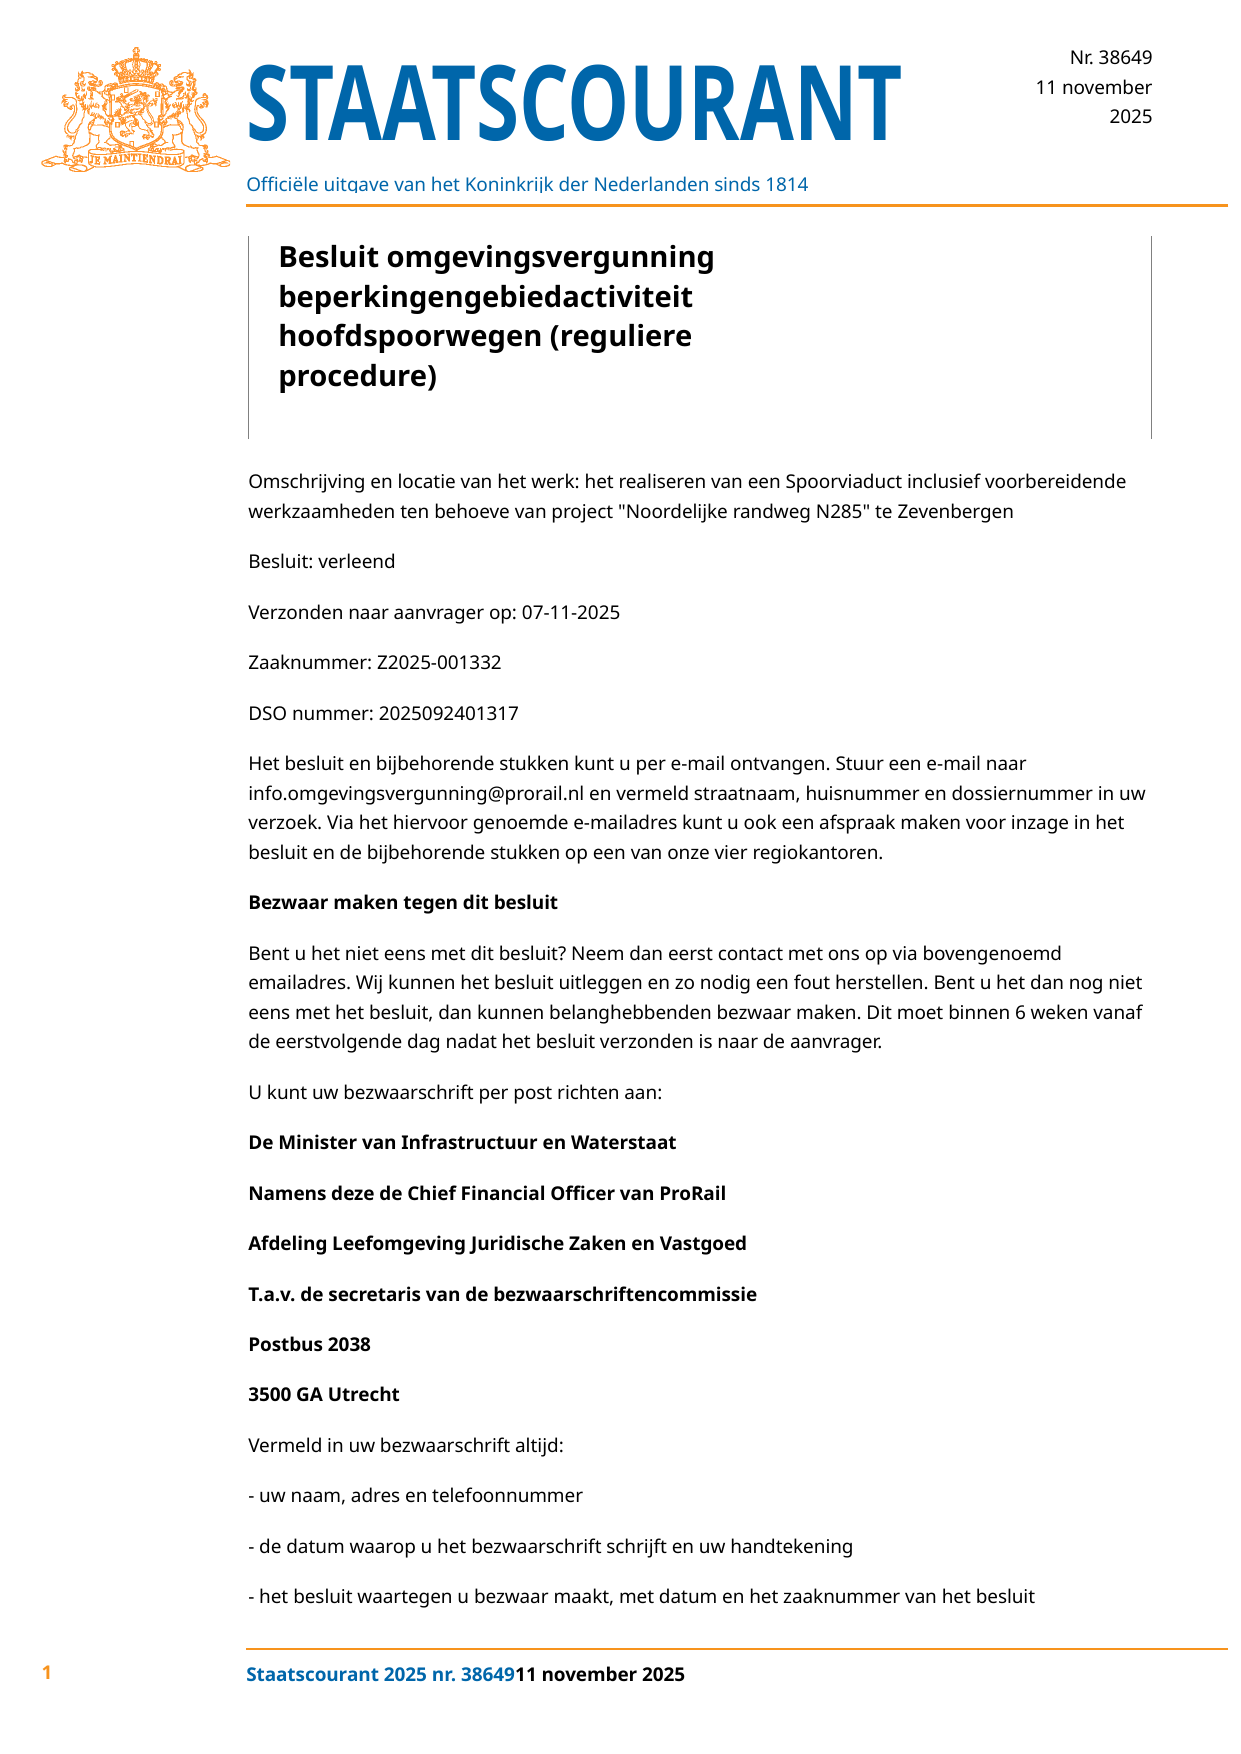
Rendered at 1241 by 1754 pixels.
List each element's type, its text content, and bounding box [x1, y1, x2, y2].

text - de datum waarop u het bezwaarschrift schrijft en uw handtekening [248, 1533, 1152, 1558]
text Omschrijving en locatie van het werk: het realiseren van een Spoorviaduct inclusief voorbereidende werkzaamheden ten behoeve van project "Noordelijke randweg N285" te Zevenbergen [248, 469, 1152, 524]
text Verzonden naar aanvrager op: 07-11-2025 [248, 599, 1152, 625]
text - het besluit waartegen u bezwaar maakt, met datum en het zaaknummer van het besluit [248, 1583, 1152, 1609]
text Zaaknummer: Z2025-001332 [248, 649, 1152, 675]
table_header [850, 236, 912, 413]
text Postbus 2038 [248, 1331, 1152, 1357]
text T.a.v. de secretaris van de bezwaarschriftencommissie [248, 1281, 1152, 1306]
text Bezwaar maken tegen dit besluit [248, 889, 1152, 915]
text Namens deze de Chief Financial Officer van ProRail [248, 1180, 1152, 1206]
text Het besluit en bijbehorende stukken kunt u per e-mail ontvangen. Stuur een e-mail naar info.omgevingsvergunning@prorail.nl en vermeld straatnaam, huisnummer en dossiernummer in uw verzoek. Via het hiervoor genoemde e-mailadres kunt u ook een afspraak maken voor inzage in het besluit en de bijbehorende stukken op een van onze vier regiokantoren. [248, 750, 1152, 865]
text - uw naam, adres en telefoonnummer [248, 1482, 1152, 1508]
text Afdeling Leefomgeving Juridische Zaken en Vastgoed [248, 1230, 1152, 1256]
text Bent u het niet eens met dit besluit? Neem dan eerst contact met ons op via bovengenoemd emailadres. Wij kunnen het besluit uitleggen en zo nodig een fout herstellen. Bent u het dan nog niet eens met het besluit, dan kunnen belanghebbenden bezwaar maken. Dit moet binnen 6 weken vanaf de eerstvolgende dag nadat het besluit verzonden is naar de aanvrager. [248, 940, 1152, 1054]
text U kunt uw bezwaarschrift per post richten aan: [248, 1079, 1152, 1105]
text Vermeld in uw bezwaarschrift altijd: [248, 1432, 1152, 1458]
text 3500 GA Utrecht [248, 1382, 1152, 1407]
picture [912, 236, 1090, 414]
picture [41, 47, 231, 172]
table_header [1090, 236, 1151, 413]
table_header Besluit omgevingsvergunning beperkingengebiedactiviteit hoofdspoorwegen (reguliere procedure) [249, 236, 850, 439]
text Besluit: verleend [248, 549, 1152, 574]
table_header [850, 414, 1151, 439]
text De Minister van Infrastructuur en Waterstaat [248, 1129, 1152, 1155]
text DSO nummer: 2025092401317 [248, 700, 1152, 726]
